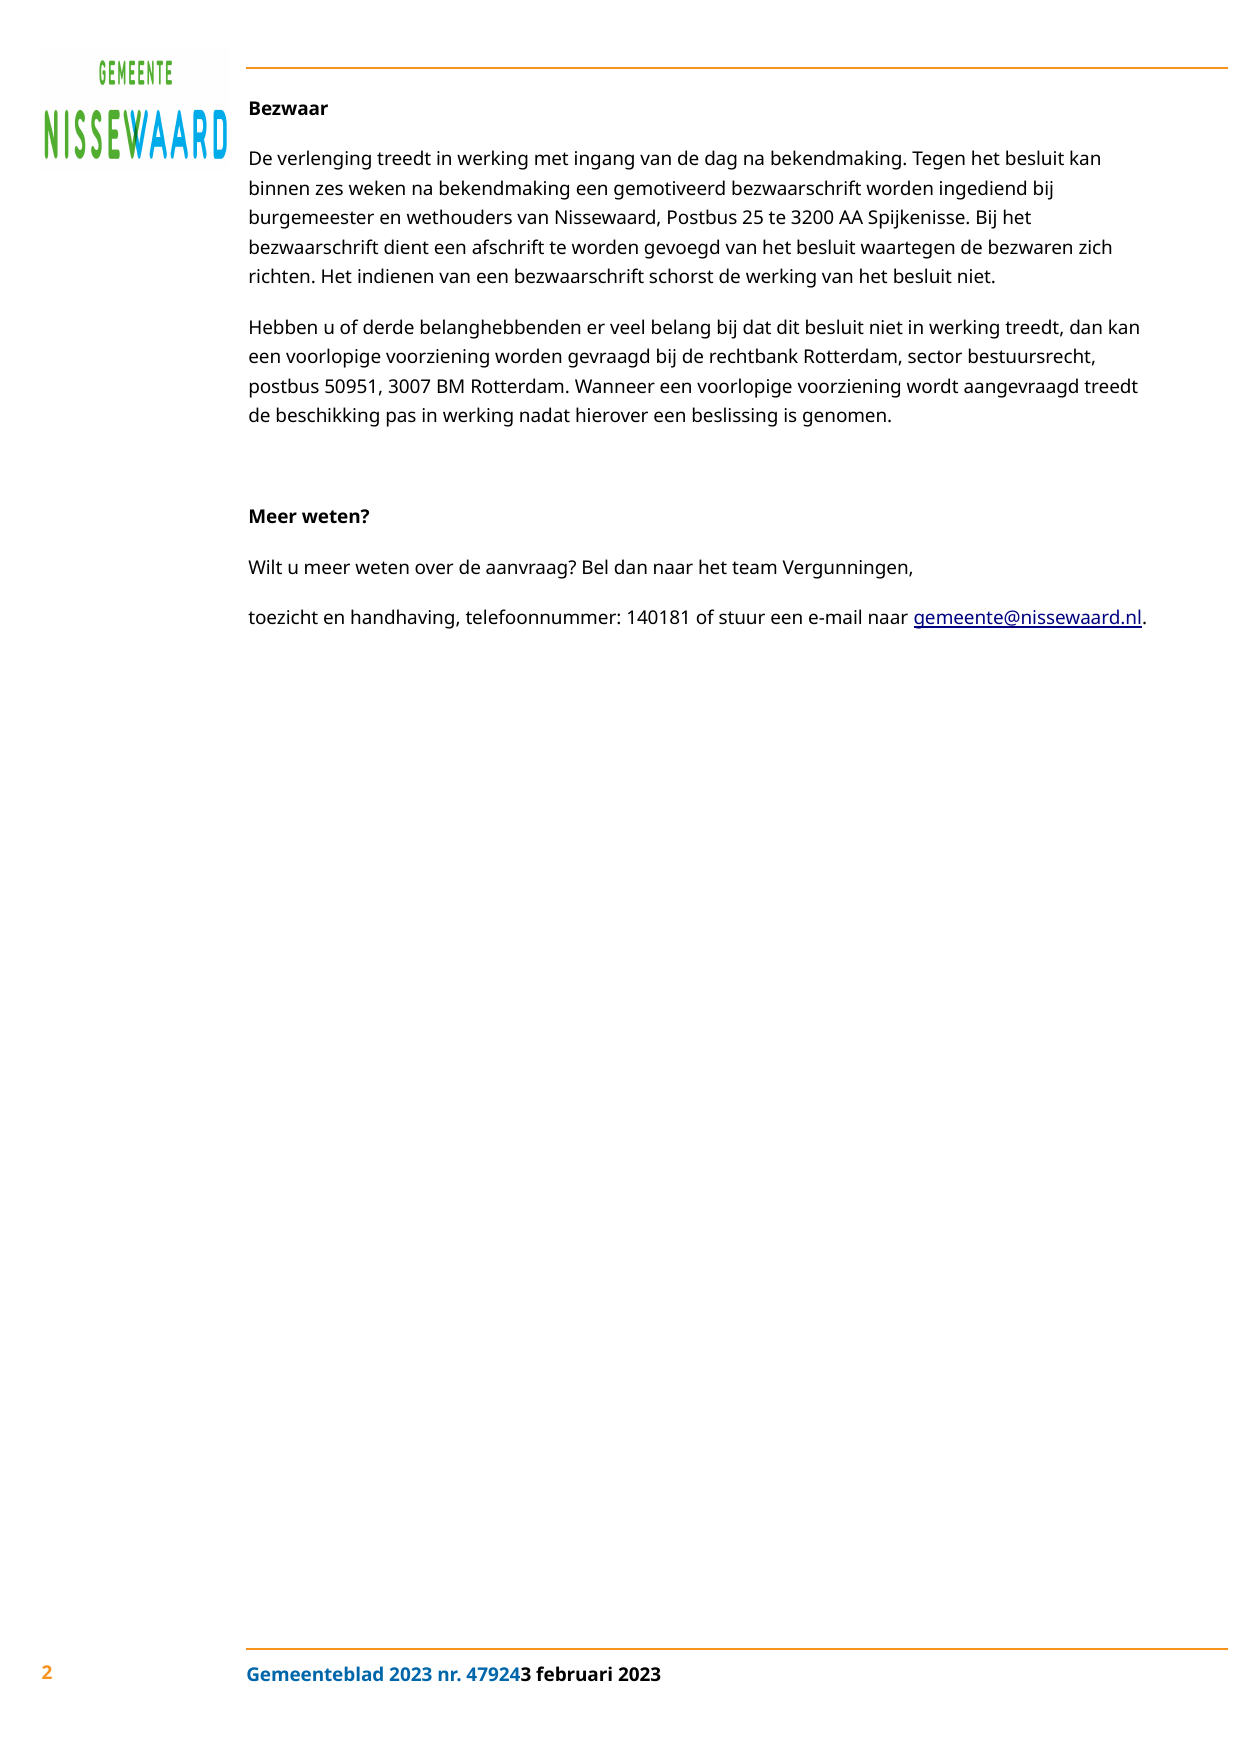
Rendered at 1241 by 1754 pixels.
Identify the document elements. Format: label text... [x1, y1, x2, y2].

text Bezwaar [248, 95, 1152, 121]
text Meer weten? [248, 503, 1152, 529]
text Wilt u meer weten over de aanvraag? Bel dan naar het team Vergunningen, [248, 554, 1152, 580]
picture [41, 47, 231, 172]
text Hebben u of derde belanghebbenden er veel belang bij dat dit besluit niet in werking treedt, dan kan een voorlopige voorziening worden gevraagd bij de rechtbank Rotterdam, sector bestuursrecht, postbus 50951, 3007 BM Rotterdam. Wanneer een voorlopige voorziening wordt aangevraagd treedt de beschikking pas in werking nadat hierover een beslissing is genomen. [248, 314, 1152, 428]
text De verlenging treedt in werking met ingang van de dag na bekendmaking. Tegen het besluit kan binnen zes weken na bekendmaking een gemotiveerd bezwaarschrift worden ingediend bij burgemeester en wethouders van Nissewaard, Postbus 25 te 3200 AA Spijkenisse. Bij het bezwaarschrift dient een afschrift te worden gevoegd van het besluit waartegen de bezwaren zich richten. Het indienen van een bezwaarschrift schorst de werking van het besluit niet. [248, 145, 1152, 289]
text toezicht en handhaving, telefoonnummer: 140181 of stuur een e-mail naar gemeente@nissewaard.nl. [248, 604, 1152, 630]
